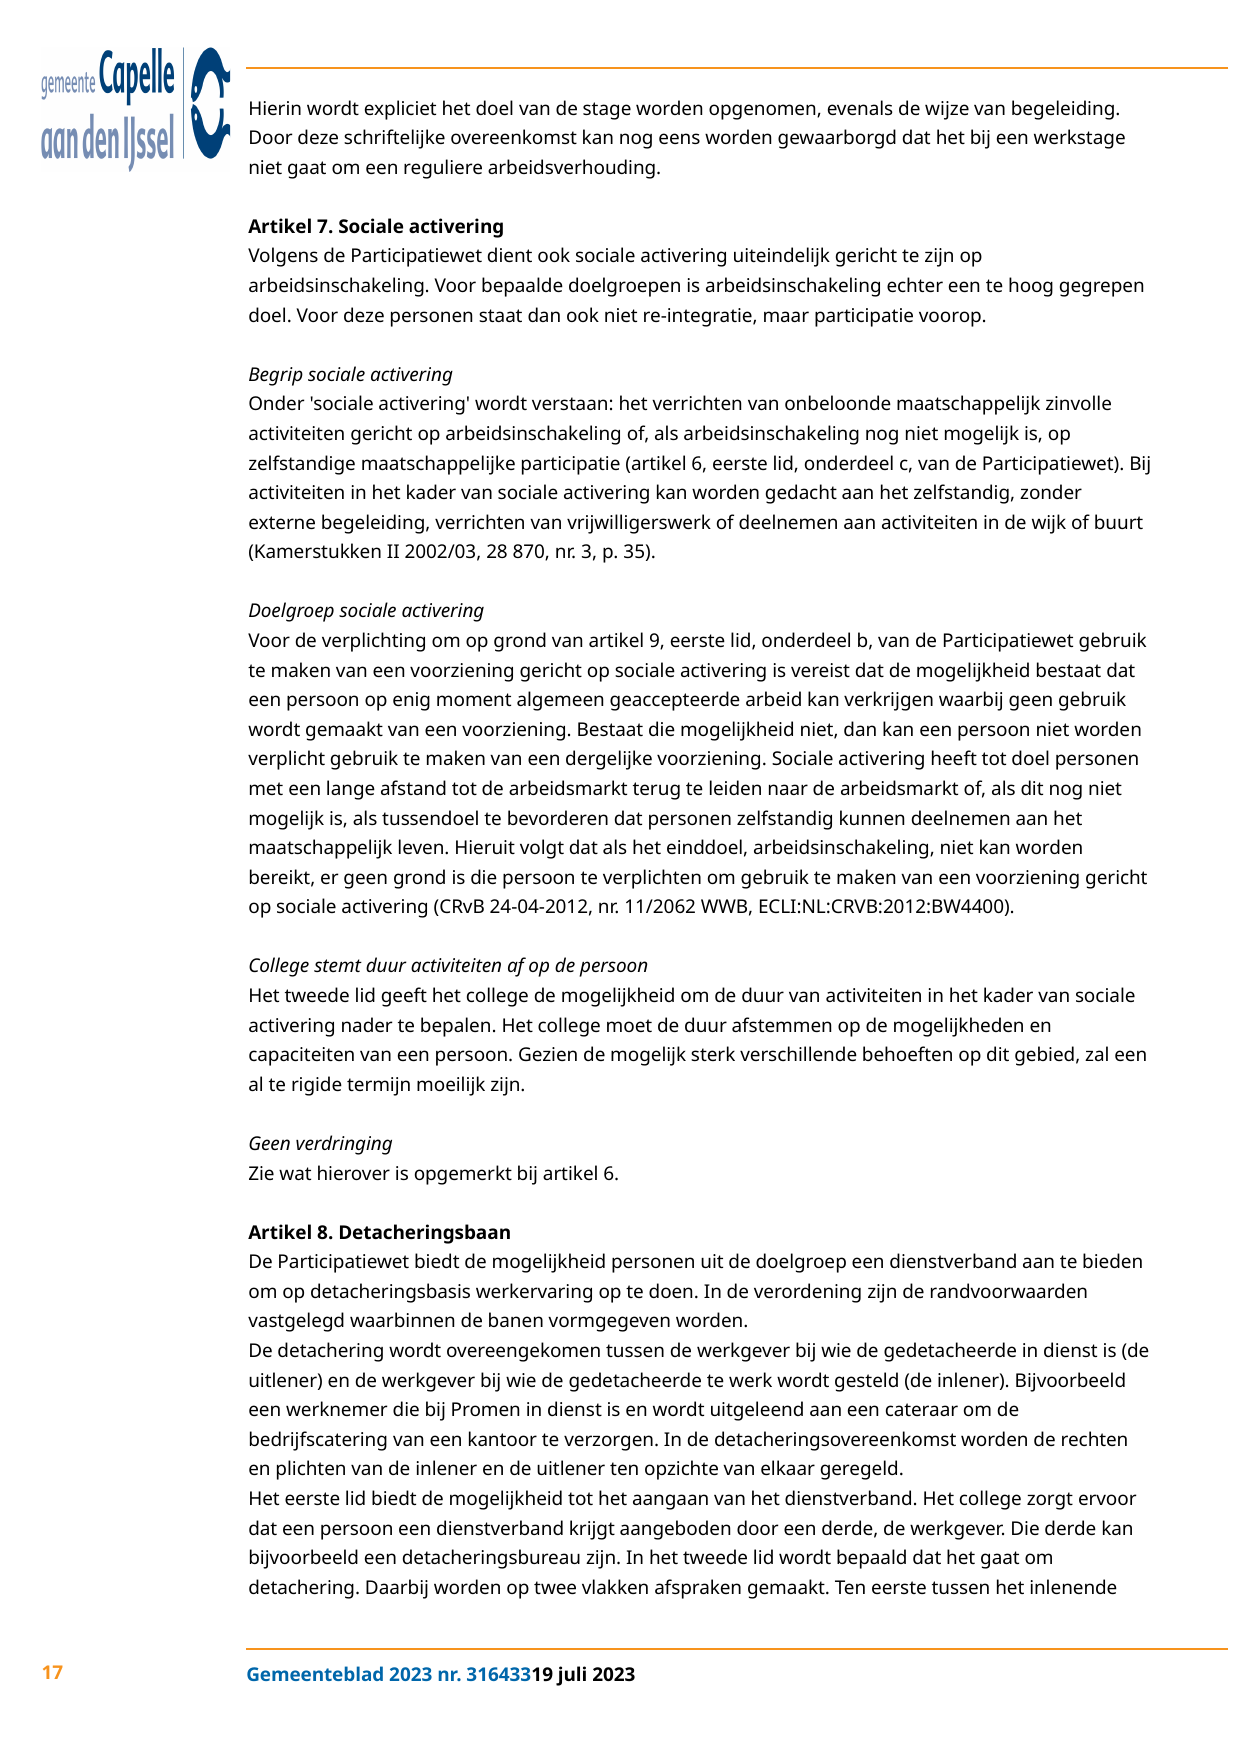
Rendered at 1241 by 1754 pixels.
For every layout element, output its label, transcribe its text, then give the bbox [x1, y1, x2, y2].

text Zie wat hierover is opgemerkt bij artikel 6. [248, 1160, 1152, 1186]
picture [41, 47, 231, 172]
text Volgens de Participatiewet dient ook sociale activering uiteindelijk gericht te zijn op arbeidsinschakeling. Voor bepaalde doelgroepen is arbeidsinschakeling echter een te hoog gegrepen doel. Voor deze personen staat dan ook niet re-integratie, maar participatie voorop. [248, 243, 1152, 328]
text Hierin wordt expliciet het doel van de stage worden opgenomen, evenals de wijze van begeleiding. Door deze schriftelijke overeenkomst kan nog eens worden gewaarborgd dat het bij een werkstage niet gaat om een reguliere arbeidsverhouding. [248, 95, 1152, 180]
text Geen verdringing [248, 1130, 1152, 1156]
text Artikel 8. Detacheringsbaan [248, 1219, 1152, 1245]
text Begrip sociale activering [248, 361, 1152, 387]
text Het eerste lid biedt de mogelijkheid tot het aangaan van het dienstverband. Het college zorgt ervoor dat een persoon een dienstverband krijgt aangeboden door een derde, de werkgever. Die derde kan bijvoorbeeld een detacheringsbureau zijn. In het tweede lid wordt bepaald dat het gaat om detachering. Daarbij worden op twee vlakken afspraken gemaakt. Ten eerste tussen het inlenende [248, 1485, 1152, 1600]
text Artikel 7. Sociale activering [248, 213, 1152, 239]
text De Participatiewet biedt de mogelijkheid personen uit de doelgroep een dienstverband aan te bieden om op detacheringsbasis werkervaring op te doen. In de verordening zijn de randvoorwaarden vastgelegd waarbinnen de banen vormgegeven worden. [248, 1248, 1152, 1333]
text Doelgroep sociale activering [248, 598, 1152, 623]
text Het tweede lid geeft het college de mogelijkheid om de duur van activiteiten in het kader van sociale activering nader te bepalen. Het college moet de duur afstemmen op de mogelijkheden en capaciteiten van een persoon. Gezien de mogelijk sterk verschillende behoeften op dit gebied, zal een al te rigide termijn moeilijk zijn. [248, 982, 1152, 1097]
text Voor de verplichting om op grond van artikel 9, eerste lid, onderdeel b, van de Participatiewet gebruik te maken van een voorziening gericht op sociale activering is vereist dat de mogelijkheid bestaat dat een persoon op enig moment algemeen geaccepteerde arbeid kan verkrijgen waarbij geen gebruik wordt gemaakt van een voorziening. Bestaat die mogelijkheid niet, dan kan een persoon niet worden verplicht gebruik te maken van een dergelijke voorziening. Sociale activering heeft tot doel personen met een lange afstand tot de arbeidsmarkt terug te leiden naar de arbeidsmarkt of, als dit nog niet mogelijk is, als tussendoel te bevorderen dat personen zelfstandig kunnen deelnemen aan het maatschappelijk leven. Hieruit volgt dat als het einddoel, arbeidsinschakeling, niet kan worden bereikt, er geen grond is die persoon te verplichten om gebruik te maken van een voorziening gericht op sociale activering (CRvB 24-04-2012, nr. 11/2062 WWB, ECLI:NL:CRVB:2012:BW4400). [248, 627, 1152, 919]
text De detachering wordt overeengekomen tussen de werkgever bij wie de gedetacheerde in dienst is (de uitlener) en de werkgever bij wie de gedetacheerde te werk wordt gesteld (de inlener). Bijvoorbeeld een werknemer die bij Promen in dienst is en wordt uitgeleend aan een cateraar om de bedrijfscatering van een kantoor te verzorgen. In de detacheringsovereenkomst worden de rechten en plichten van de inlener en de uitlener ten opzichte van elkaar geregeld. [248, 1337, 1152, 1481]
text Onder 'sociale activering' wordt verstaan: het verrichten van onbeloonde maatschappelijk zinvolle activiteiten gericht op arbeidsinschakeling of, als arbeidsinschakeling nog niet mogelijk is, op zelfstandige maatschappelijke participatie (artikel 6, eerste lid, onderdeel c, van de Participatiewet). Bij activiteiten in het kader van sociale activering kan worden gedacht aan het zelfstandig, zonder externe begeleiding, verrichten van vrijwilligerswerk of deelnemen aan activiteiten in de wijk of buurt (Kamerstukken II 2002/03, 28 870, nr. 3, p. 35). [248, 391, 1152, 564]
text College stemt duur activiteiten af op de persoon [248, 953, 1152, 978]
